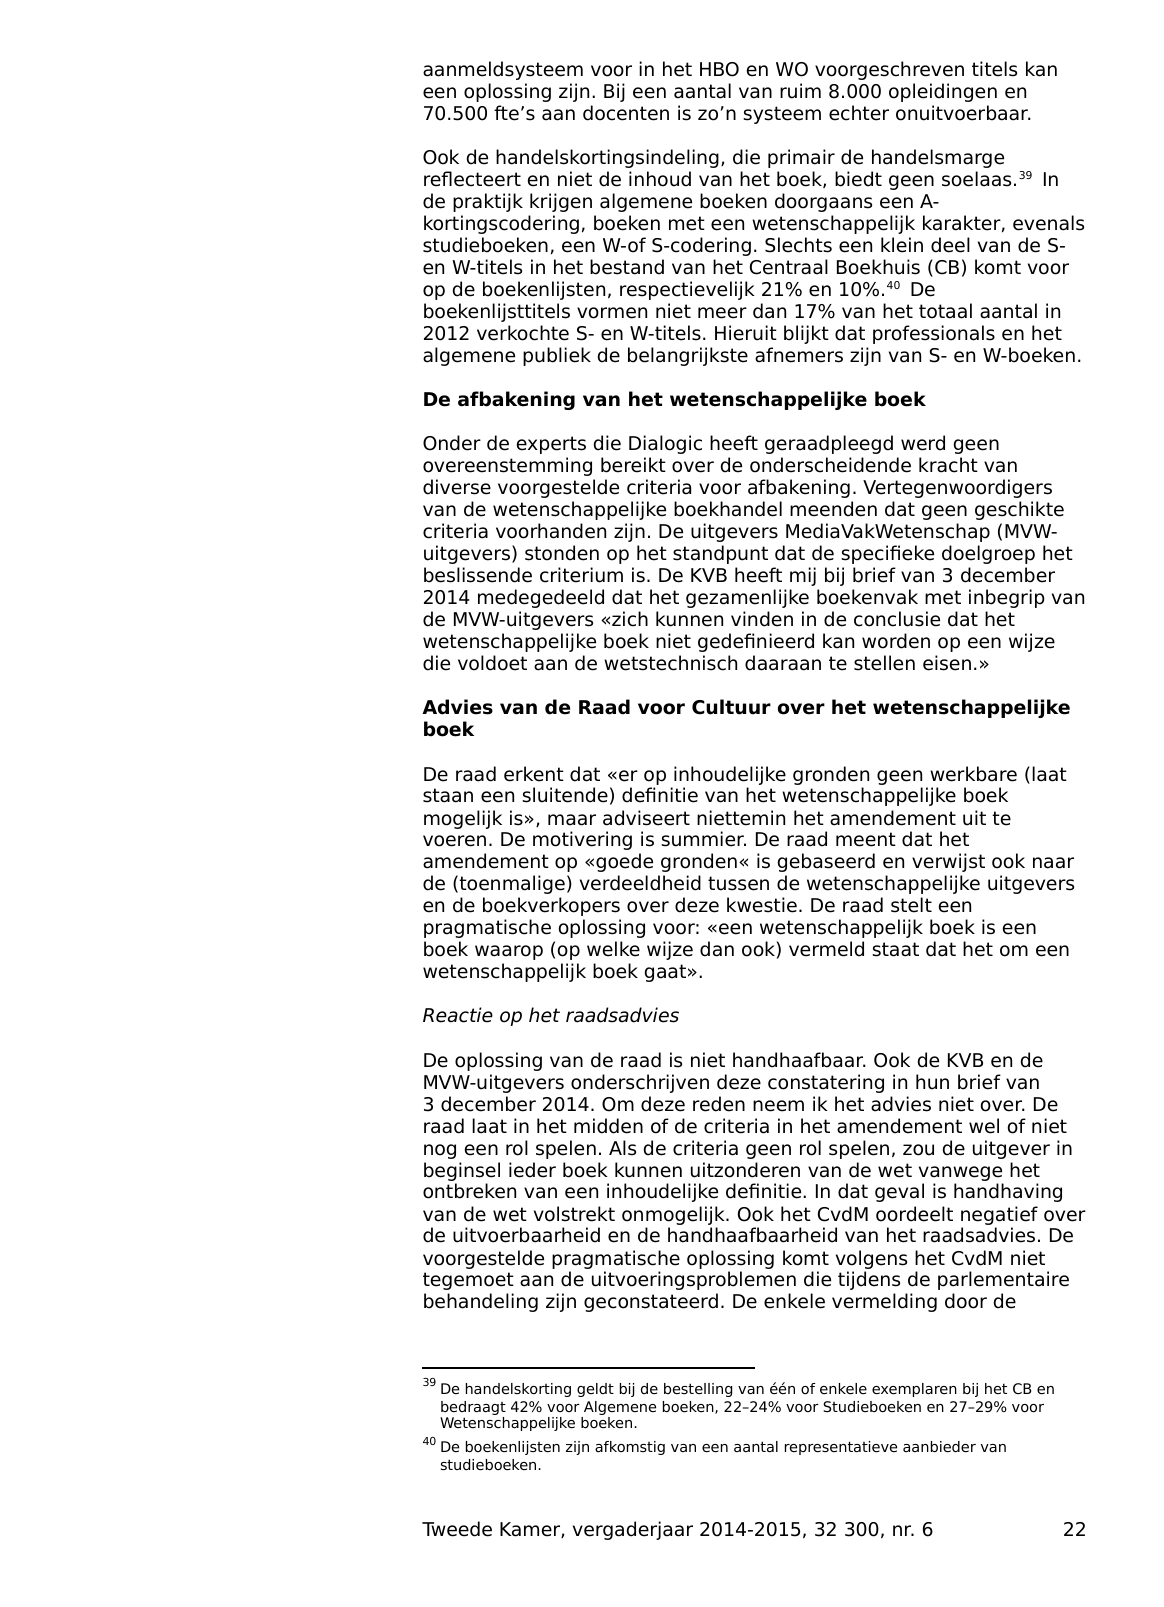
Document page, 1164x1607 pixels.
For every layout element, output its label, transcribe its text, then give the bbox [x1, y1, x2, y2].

subtitle De afbakening van het wetenschappelijke boek [422, 389, 1087, 411]
text Onder de experts die Dialogic heeft geraadpleegd werd geen overeenstemming bereikt over de onderscheidende kracht van diverse voorgestelde criteria voor afbakening. Vertegenwoordigers van de wetenschappelijke boekhandel meenden dat geen geschikte criteria voorhanden zijn. De uitgevers MediaVakWetenschap (MVW-uitgevers) stonden op het standpunt dat de specifieke doelgroep het beslissende criterium is. De KVB heeft mij bij brief van 3 december 2014 medegedeeld dat het gezamenlijke boekenvak met inbegrip van de MVW-uitgevers «zich kunnen vinden in de conclusie dat het wetenschappelijke boek niet gedefinieerd kan worden op een wijze die voldoet aan de wetstechnisch daaraan te stellen eisen.» [422, 433, 1087, 675]
subtitle Reactie op het raadsadvies [422, 1005, 1087, 1027]
text De handelskorting geldt bij de bestelling van één of enkele exemplaren bij het CB en bedraagt 42% voor Algemene boeken, 22–24% voor Studieboeken en 27–29% voor Wetenschappelijke boeken. [422, 1377, 1087, 1432]
text Ook de handelskortingsindeling, die primair de handelsmarge reflecteert en niet de inhoud van het boek, biedt geen soelaas. In de praktijk krijgen algemene boeken doorgaans een A-kortingscodering, boeken met een wetenschappelijk karakter, evenals studieboeken, een W-of S-codering. Slechts een klein deel van de S- en W-titels in het bestand van het Centraal Boekhuis (CB) komt voor op de boekenlijsten, respectievelijk 21% en 10%. De boekenlijsttitels vormen niet meer dan 17% van het totaal aantal in 2012 verkochte S- en W-titels. Hieruit blijkt dat professionals en het algemene publiek de belangrijkste afnemers zijn van S- en W-boeken. [422, 147, 1087, 367]
text aanmeldsysteem voor in het HBO en WO voorgeschreven titels kan een oplossing zijn. Bij een aantal van ruim 8.000 opleidingen en 70.500 fte’s aan docenten is zo’n systeem echter onuitvoerbaar. [422, 59, 1087, 125]
subtitle Advies van de Raad voor Cultuur over het wetenschappelijke boek [422, 697, 1087, 741]
text De raad erkent dat «er op inhoudelijke gronden geen werkbare (laat staan een sluitende) definitie van het wetenschappelijke boek mogelijk is», maar adviseert niettemin het amendement uit te voeren. De motivering is summier. De raad meent dat het amendement op «goede gronden« is gebaseerd en verwijst ook naar de (toenmalige) verdeeldheid tussen de wetenschappelijke uitgevers en de boekverkopers over deze kwestie. De raad stelt een pragmatische oplossing voor: «een wetenschappelijk boek is een boek waarop (op welke wijze dan ook) vermeld staat dat het om een wetenschappelijk boek gaat». [422, 763, 1087, 983]
text De boekenlijsten zijn afkomstig van een aantal representatieve aanbieder van studieboeken. [422, 1435, 1087, 1474]
text De oplossing van de raad is niet handhaafbaar. Ook de KVB en de MVW-uitgevers onderschrijven deze constatering in hun brief van 3 december 2014. Om deze reden neem ik het advies niet over. De raad laat in het midden of de criteria in het amendement wel of niet nog een rol spelen. Als de criteria geen rol spelen, zou de uitgever in beginsel ieder boek kunnen uitzonderen van de wet vanwege het ontbreken van een inhoudelijke definitie. In dat geval is handhaving van de wet volstrekt onmogelijk. Ook het CvdM oordeelt negatief over de uitvoerbaarheid en de handhaafbaarheid van het raadsadvies. De voorgestelde pragmatische oplossing komt volgens het CvdM niet tegemoet aan de uitvoeringsproblemen die tijdens de parlementaire behandeling zijn geconstateerd. De enkele vermelding door de [422, 1049, 1087, 1313]
